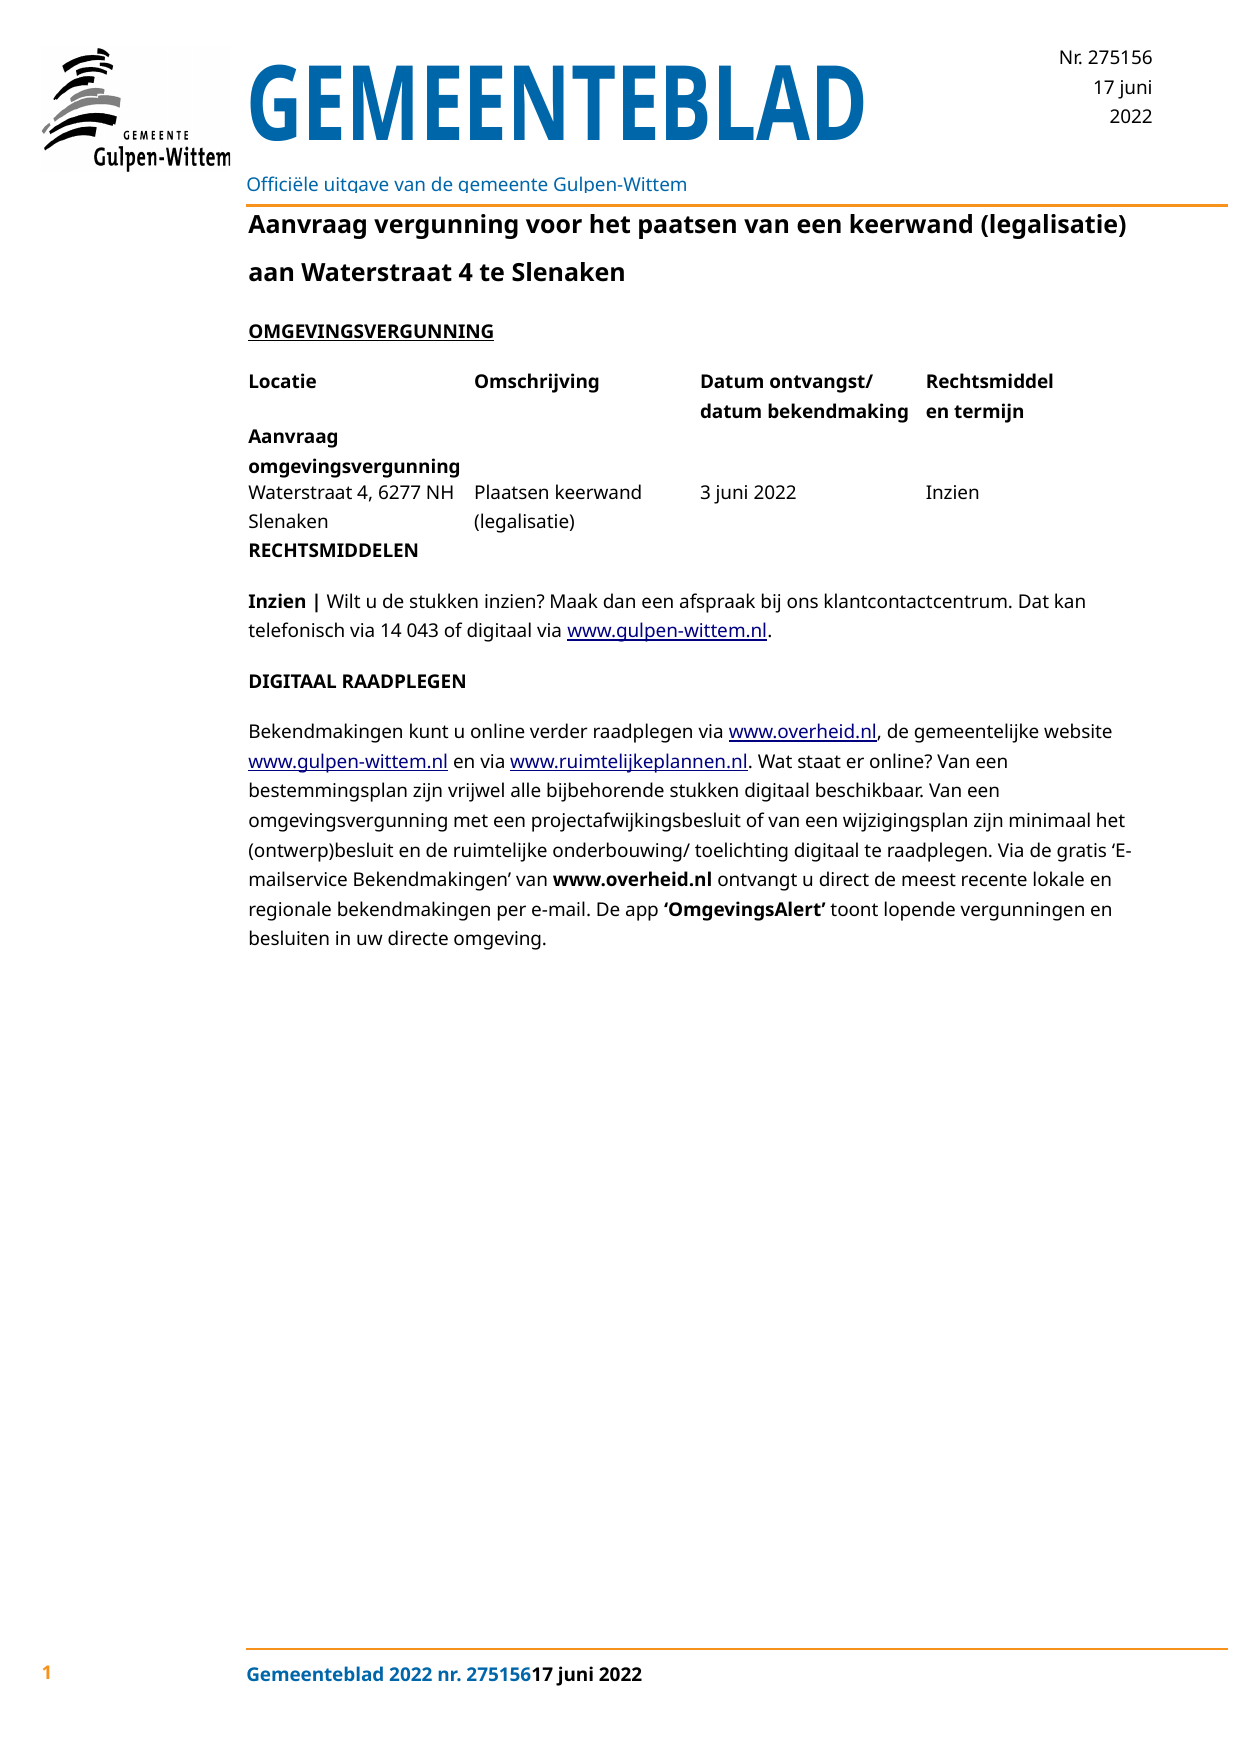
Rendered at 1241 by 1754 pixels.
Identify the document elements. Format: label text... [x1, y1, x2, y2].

table_header Rechtsmiddel en termijn [926, 369, 1152, 424]
table_cell 3 juni 2022 [700, 479, 926, 534]
table_cell Aanvraag omgevingsvergunning [248, 424, 474, 479]
table_cell [474, 424, 700, 479]
table_cell Waterstraat 4, 6277 NH Slenaken [248, 479, 474, 534]
table_header Omschrijving [474, 369, 700, 424]
picture [41, 47, 231, 172]
text Bekendmakingen kunt u online verder raadplegen via www.overheid.nl, de gemeentelijke website www.gulpen-wittem.nl en via www.ruimtelijkeplannen.nl. Wat staat er online? Van een bestemmingsplan zijn vrijwel alle bijbehorende stukken digitaal beschikbaar. Van een omgevingsvergunning met een projectafwijkingsbesluit of van een wijzigingsplan zijn minimaal het (ontwerp)besluit en de ruimtelijke onderbouwing/ toelichting digitaal te raadplegen. Via de gratis ‘E-mailservice Bekendmakingen’ van www.overheid.nl ontvangt u direct de meest recente lokale en regionale bekendmakingen per e-mail. De app ‘OmgevingsAlert’ toont lopende vergunningen en besluiten in uw directe omgeving. [248, 718, 1152, 951]
table_header Datum ontvangst/ datum bekendmaking [700, 369, 926, 424]
table_header Locatie [248, 369, 474, 424]
text RECHTSMIDDELEN [248, 538, 1152, 563]
text DIGITAAL RAADPLEGEN [248, 668, 1152, 694]
table_cell Inzien [926, 479, 1152, 534]
table_cell [926, 424, 1152, 479]
text Inzien | Wilt u de stukken inzien? Maak dan een afspraak bij ons klantcontactcentrum. Dat kan telefonisch via 14 043 of digitaal via www.gulpen-wittem.nl. [248, 588, 1152, 643]
table_cell Plaatsen keerwand (legalisatie) [474, 479, 700, 534]
text Aanvraag vergunning voor het paatsen van een keerwand (legalisatie) aan Waterstraat 4 te Slenaken [248, 207, 1152, 288]
table_cell [700, 424, 926, 479]
text OMGEVINGSVERGUNNING [248, 318, 1152, 344]
